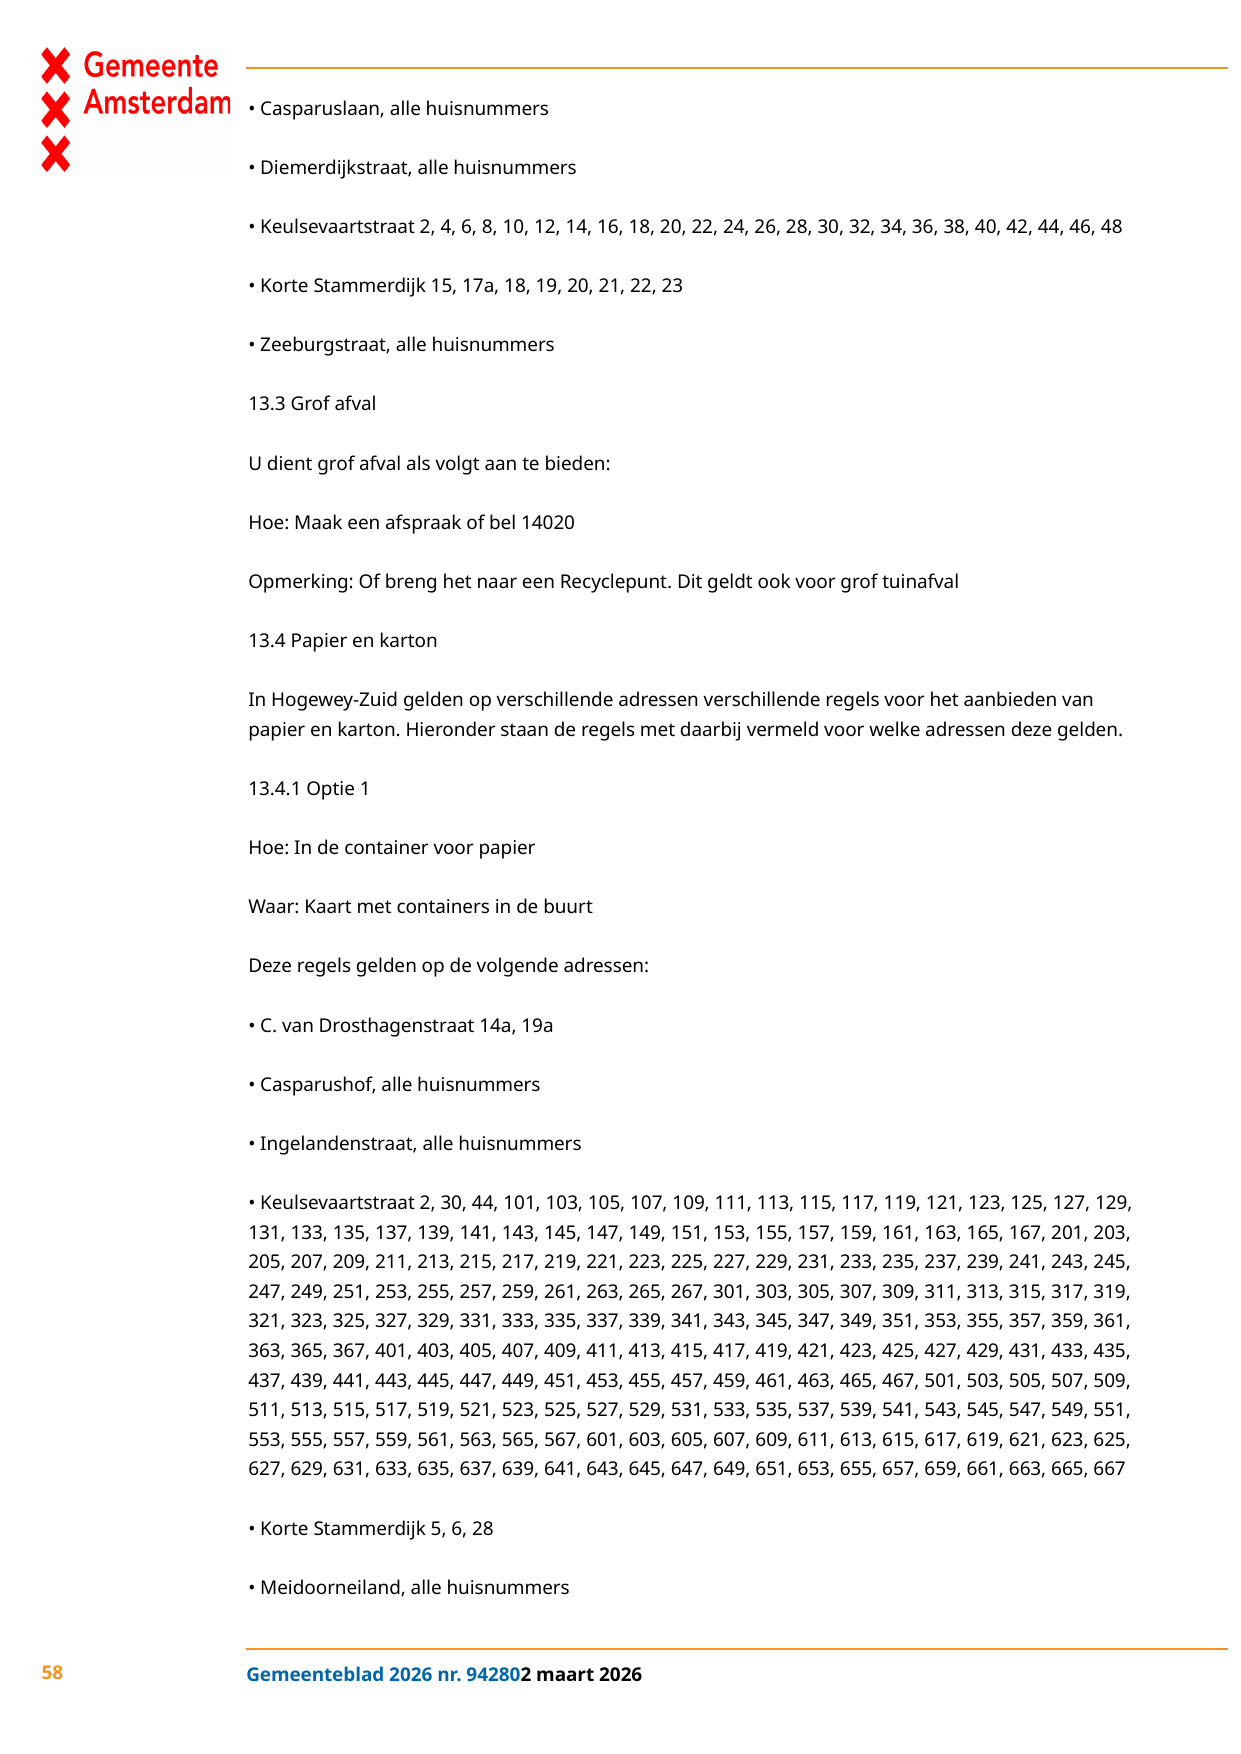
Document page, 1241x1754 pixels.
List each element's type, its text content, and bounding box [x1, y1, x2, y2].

text 13.4.1 Optie 1 [248, 775, 1152, 801]
text In Hogewey-Zuid gelden op verschillende adressen verschillende regels voor het aanbieden van papier en karton. Hieronder staan de regels met daarbij vermeld voor welke adressen deze gelden. [248, 686, 1152, 742]
text • Korte Stammerdijk 5, 6, 28 [248, 1515, 1152, 1541]
text • Casparushof, alle huisnummers [248, 1071, 1152, 1097]
text Waar: Kaart met containers in de buurt [248, 893, 1152, 919]
text • Meidoorneiland, alle huisnummers [248, 1574, 1152, 1600]
text Deze regels gelden op de volgende adressen: [248, 953, 1152, 978]
text Opmerking: Of breng het naar een Recyclepunt. Dit geldt ook voor grof tuinafval [248, 568, 1152, 594]
text 13.3 Grof afval [248, 391, 1152, 416]
text • Keulsevaartstraat 2, 30, 44, 101, 103, 105, 107, 109, 111, 113, 115, 117, 119, 121, 123, 125, 127, 129, 131, 133, 135, 137, 139, 141, 143, 145, 147, 149, 151, 153, 155, 157, 159, 161, 163, 165, 167, 201, 203, 205, 207, 209, 211, 213, 215, 217, 219, 221, 223, 225, 227, 229, 231, 233, 235, 237, 239, 241, 243, 245, 247, 249, 251, 253, 255, 257, 259, 261, 263, 265, 267, 301, 303, 305, 307, 309, 311, 313, 315, 317, 319, 321, 323, 325, 327, 329, 331, 333, 335, 337, 339, 341, 343, 345, 347, 349, 351, 353, 355, 357, 359, 361, 363, 365, 367, 401, 403, 405, 407, 409, 411, 413, 415, 417, 419, 421, 423, 425, 427, 429, 431, 433, 435, 437, 439, 441, 443, 445, 447, 449, 451, 453, 455, 457, 459, 461, 463, 465, 467, 501, 503, 505, 507, 509, 511, 513, 515, 517, 519, 521, 523, 525, 527, 529, 531, 533, 535, 537, 539, 541, 543, 545, 547, 549, 551, 553, 555, 557, 559, 561, 563, 565, 567, 601, 603, 605, 607, 609, 611, 613, 615, 617, 619, 621, 623, 625, 627, 629, 631, 633, 635, 637, 639, 641, 643, 645, 647, 649, 651, 653, 655, 657, 659, 661, 663, 665, 667 [248, 1189, 1152, 1481]
text • Casparuslaan, alle huisnummers [248, 95, 1152, 121]
text Hoe: Maak een afspraak of bel 14020 [248, 509, 1152, 535]
picture [41, 47, 231, 172]
text • C. van Drosthagenstraat 14a, 19a [248, 1012, 1152, 1038]
text 13.4 Papier en karton [248, 627, 1152, 653]
text • Zeeburgstraat, alle huisnummers [248, 331, 1152, 357]
text • Keulsevaartstraat 2, 4, 6, 8, 10, 12, 14, 16, 18, 20, 22, 24, 26, 28, 30, 32, 34, 36, 38, 40, 42, 44, 46, 48 [248, 213, 1152, 239]
text • Ingelandenstraat, alle huisnummers [248, 1130, 1152, 1156]
text • Korte Stammerdijk 15, 17a, 18, 19, 20, 21, 22, 23 [248, 272, 1152, 298]
text U dient grof afval als volgt aan te bieden: [248, 450, 1152, 476]
text • Diemerdijkstraat, alle huisnummers [248, 154, 1152, 180]
text Hoe: In de container voor papier [248, 834, 1152, 860]
